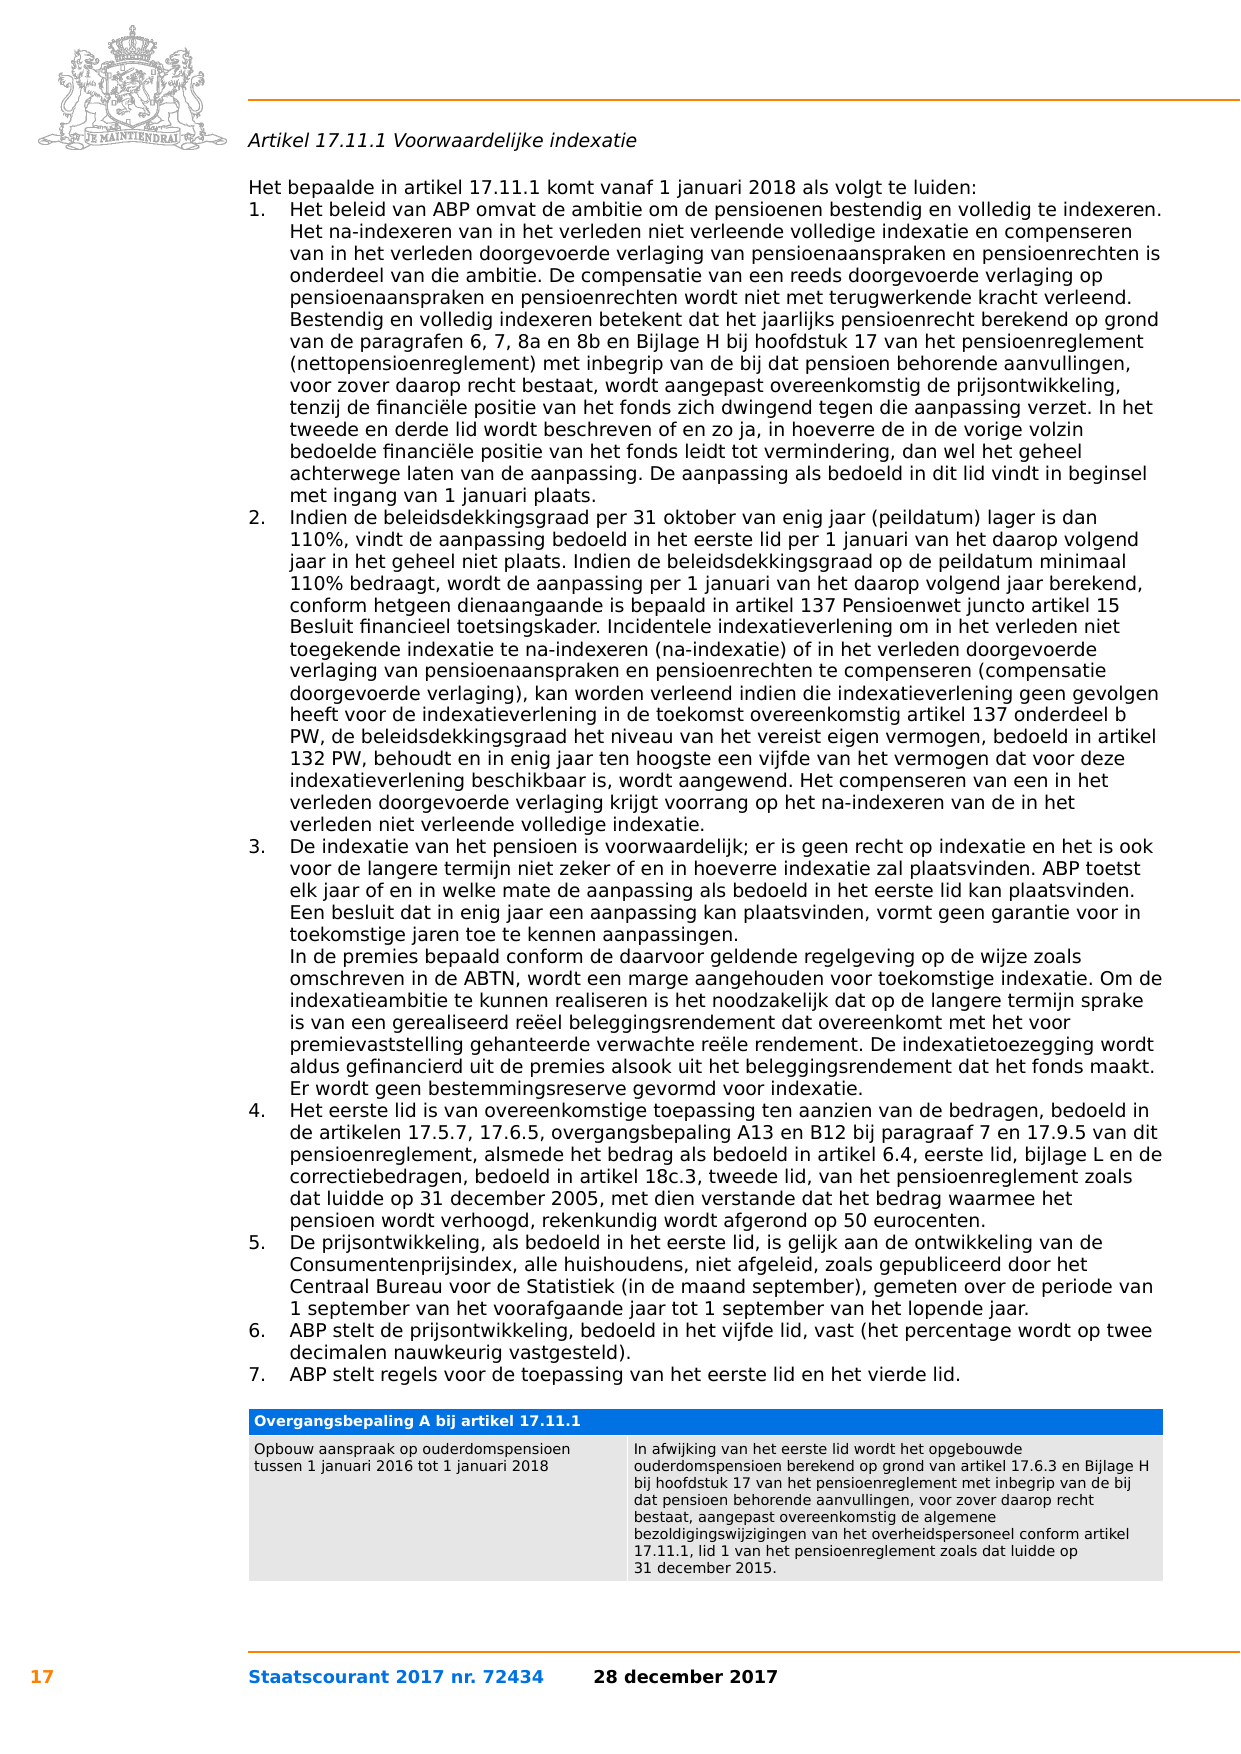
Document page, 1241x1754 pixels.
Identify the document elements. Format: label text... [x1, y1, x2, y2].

text 4. Het eerste lid is van overeenkomstige toepassing ten aanzien van de bedragen, bedoeld in de artikelen 17.5.7, 17.6.5, overgangsbepaling A13 en B12 bij paragraaf 7 en 17.9.5 van dit pensioenreglement, alsmede het bedrag als bedoeld in artikel 6.4, eerste lid, bijlage L en de correctiebedragen, bedoeld in artikel 18c.3, tweede lid, van het pensioenreglement zoals dat luidde op 31 december 2005, met dien verstande dat het bedrag waarmee het pensioen wordt verhoogd, rekenkundig wordt afgerond op 50 eurocenten. [248, 1100, 1163, 1232]
table_header Overgangsbepaling A bij artikel 17.11.1 [249, 1409, 1163, 1435]
text 3. De indexatie van het pensioen is voorwaardelijk; er is geen recht op indexatie en het is ook voor de langere termijn niet zeker of en in hoeverre indexatie zal plaatsvinden. ABP toetst elk jaar of en in welke mate de aanpassing als bedoeld in het eerste lid kan plaatsvinden. Een besluit dat in enig jaar een aanpassing kan plaatsvinden, vormt geen garantie voor in toekomstige jaren toe te kennen aanpassingen. [248, 836, 1163, 946]
table_cell In afwijking van het eerste lid wordt het opgebouwde ouderdomspensioen berekend op grond van artikel 17.6.3 en Bijlage H bij hoofdstuk 17 van het pensioenreglement met inbegrip van de bij dat pensioen behorende aanvullingen, voor zover daarop recht bestaat, aangepast overeenkomstig de algemene bezoldigingswijzigingen van het overheidspersoneel conform artikel 17.11.1, lid 1 van het pensioenreglement zoals dat luidde op 31 december 2015. [628, 1436, 1163, 1581]
text 7. ABP stelt regels voor de toepassing van het eerste lid en het vierde lid. [248, 1364, 1163, 1386]
text In de premies bepaald conform de daarvoor geldende regelgeving op de wijze zoals omschreven in de ABTN, wordt een marge aangehouden voor toekomstige indexatie. Om de indexatieambitie te kunnen realiseren is het noodzakelijk dat op de langere termijn sprake is van een gerealiseerd reëel beleggingsrendement dat overeenkomt met het voor premievaststelling gehanteerde verwachte reële rendement. De indexatietoezegging wordt aldus gefinancierd uit de premies alsook uit het beleggingsrendement dat het fonds maakt. Er wordt geen bestemmingsreserve gevormd voor indexatie. [289, 946, 1163, 1100]
text 2. Indien de beleidsdekkingsgraad per 31 oktober van enig jaar (peildatum) lager is dan 110%, vindt de aanpassing bedoeld in het eerste lid per 1 januari van het daarop volgend jaar in het geheel niet plaats. Indien de beleidsdekkingsgraad op de peildatum minimaal 110% bedraagt, wordt de aanpassing per 1 januari van het daarop volgend jaar berekend, conform hetgeen dienaangaande is bepaald in artikel 137 Pensioenwet juncto artikel 15 Besluit financieel toetsingskader. Incidentele indexatieverlening om in het verleden niet toegekende indexatie te na-indexeren (na-indexatie) of in het verleden doorgevoerde verlaging van pensioenaanspraken en pensioenrechten te compenseren (compensatie doorgevoerde verlaging), kan worden verleend indien die indexatieverlening geen gevolgen heeft voor de indexatieverlening in de toekomst overeenkomstig artikel 137 onderdeel b PW, de beleidsdekkingsgraad het niveau van het vereist eigen vermogen, bedoeld in artikel 132 PW, behoudt en in enig jaar ten hoogste een vijfde van het vermogen dat voor deze indexatieverlening beschikbaar is, wordt aangewend. Het compenseren van een in het verleden doorgevoerde verlaging krijgt voorrang op het na-indexeren van de in het verleden niet verleende volledige indexatie. [248, 507, 1163, 836]
picture [38, 25, 227, 150]
text 1. Het beleid van ABP omvat de ambitie om de pensioenen bestendig en volledig te indexeren. Het na-indexeren van in het verleden niet verleende volledige indexatie en compenseren van in het verleden doorgevoerde verlaging van pensioenaanspraken en pensioenrechten is onderdeel van die ambitie. De compensatie van een reeds doorgevoerde verlaging op pensioenaanspraken en pensioenrechten wordt niet met terugwerkende kracht verleend. Bestendig en volledig indexeren betekent dat het jaarlijks pensioenrecht berekend op grond van de paragrafen 6, 7, 8a en 8b en Bijlage H bij hoofdstuk 17 van het pensioenreglement (nettopensioenreglement) met inbegrip van de bij dat pensioen behorende aanvullingen, voor zover daarop recht bestaat, wordt aangepast overeenkomstig de prijsontwikkeling, tenzij de financiële positie van het fonds zich dwingend tegen die aanpassing verzet. In het tweede en derde lid wordt beschreven of en zo ja, in hoeverre de in de vorige volzin bedoelde financiële positie van het fonds leidt tot vermindering, dan wel het geheel achterwege laten van de aanpassing. De aanpassing als bedoeld in dit lid vindt in beginsel met ingang van 1 januari plaats. [248, 199, 1163, 507]
text 5. De prijsontwikkeling, als bedoeld in het eerste lid, is gelijk aan de ontwikkeling van de Consumentenprijsindex, alle huishoudens, niet afgeleid, zoals gepubliceerd door het Centraal Bureau voor de Statistiek (in de maand september), gemeten over de periode van 1 september van het voorafgaande jaar tot 1 september van het lopende jaar. [248, 1232, 1163, 1320]
text 6. ABP stelt de prijsontwikkeling, bedoeld in het vijfde lid, vast (het percentage wordt op twee decimalen nauwkeurig vastgesteld). [248, 1320, 1163, 1364]
text Het bepaalde in artikel 17.11.1 komt vanaf 1 januari 2018 als volgt te luiden: [248, 177, 1163, 199]
table_cell Opbouw aanspraak op ouderdomspensioen tussen 1 januari 2016 tot 1 januari 2018 [249, 1436, 627, 1581]
subtitle Artikel 17.11.1 Voorwaardelijke indexatie [248, 130, 1163, 152]
